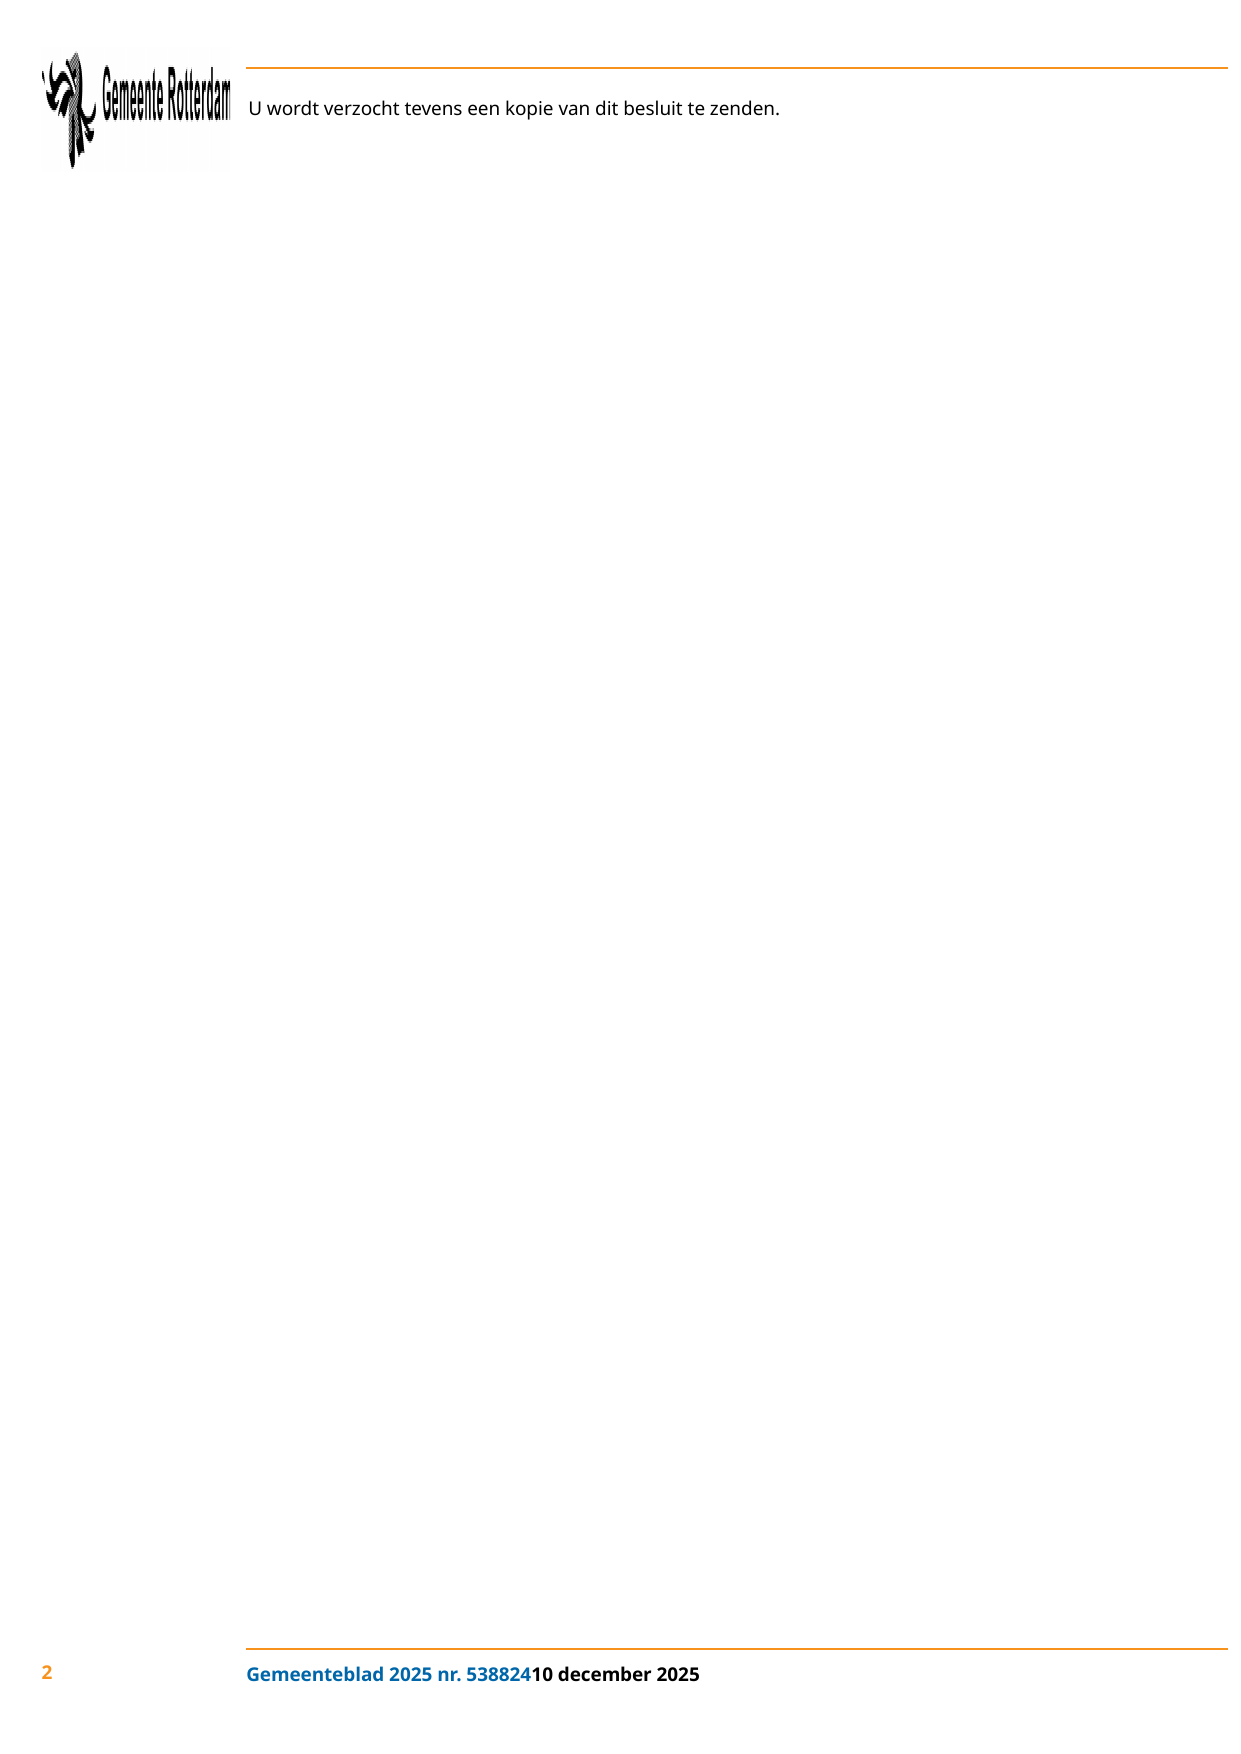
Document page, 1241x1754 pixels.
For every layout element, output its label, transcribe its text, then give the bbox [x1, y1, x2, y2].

picture [41, 47, 231, 172]
text U wordt verzocht tevens een kopie van dit besluit te zenden. [248, 95, 1152, 121]
